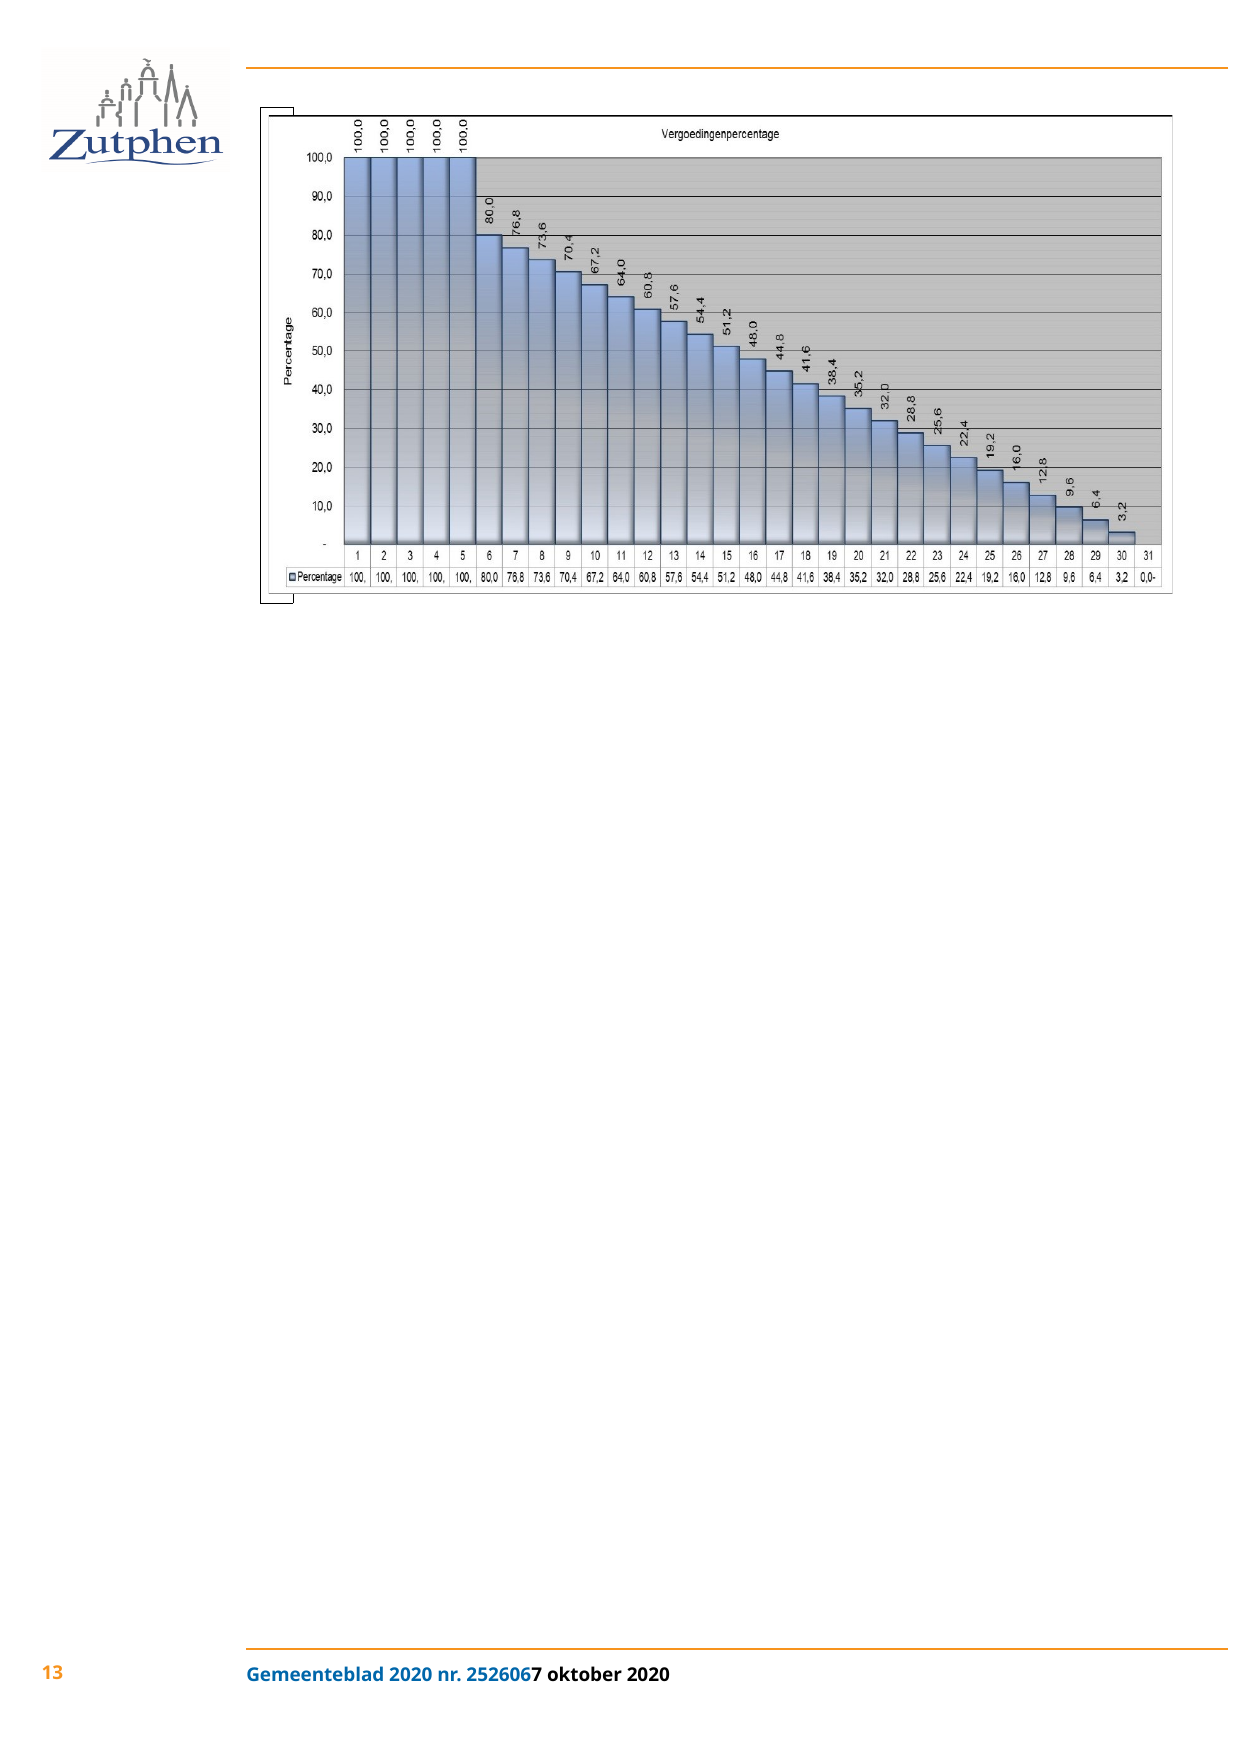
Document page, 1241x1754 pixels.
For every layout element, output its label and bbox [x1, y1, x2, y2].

picture [268, 115, 1173, 594]
picture [41, 47, 231, 172]
